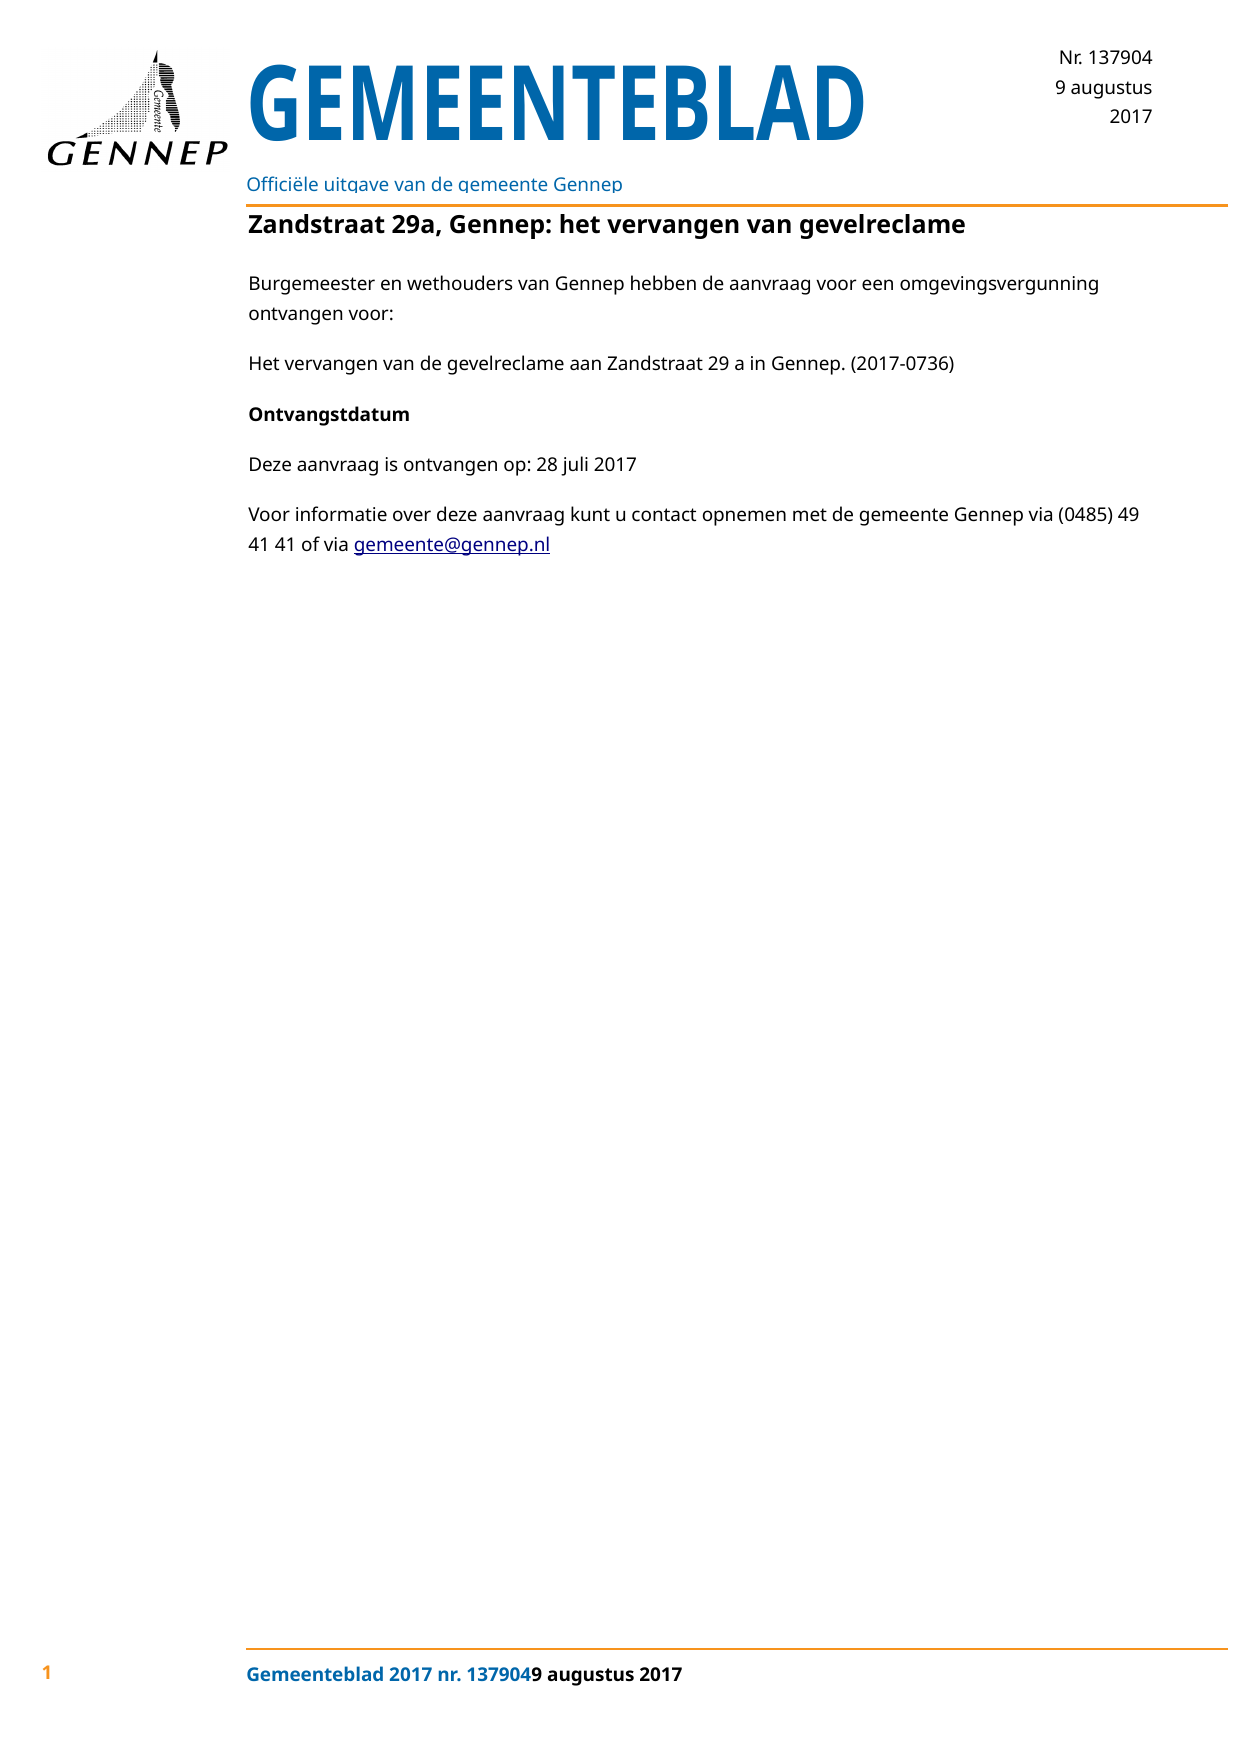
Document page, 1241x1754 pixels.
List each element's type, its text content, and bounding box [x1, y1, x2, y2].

text Deze aanvraag is ontvangen op: 28 juli 2017 [248, 451, 1152, 477]
text Burgemeester en wethouders van Gennep hebben de aanvraag voor een omgevingsvergunning ontvangen voor: [248, 270, 1152, 326]
text Ontvangstdatum [248, 401, 1152, 426]
text Voor informatie over deze aanvraag kunt u contact opnemen met de gemeente Gennep via (0485) 49 41 41 of via gemeente@gennep.nl [248, 502, 1152, 557]
text Het vervangen van de gevelreclame aan Zandstraat 29 a in Gennep. (2017-0736) [248, 350, 1152, 376]
picture [41, 47, 231, 172]
text Zandstraat 29a, Gennep: het vervangen van gevelreclame [248, 207, 1152, 241]
